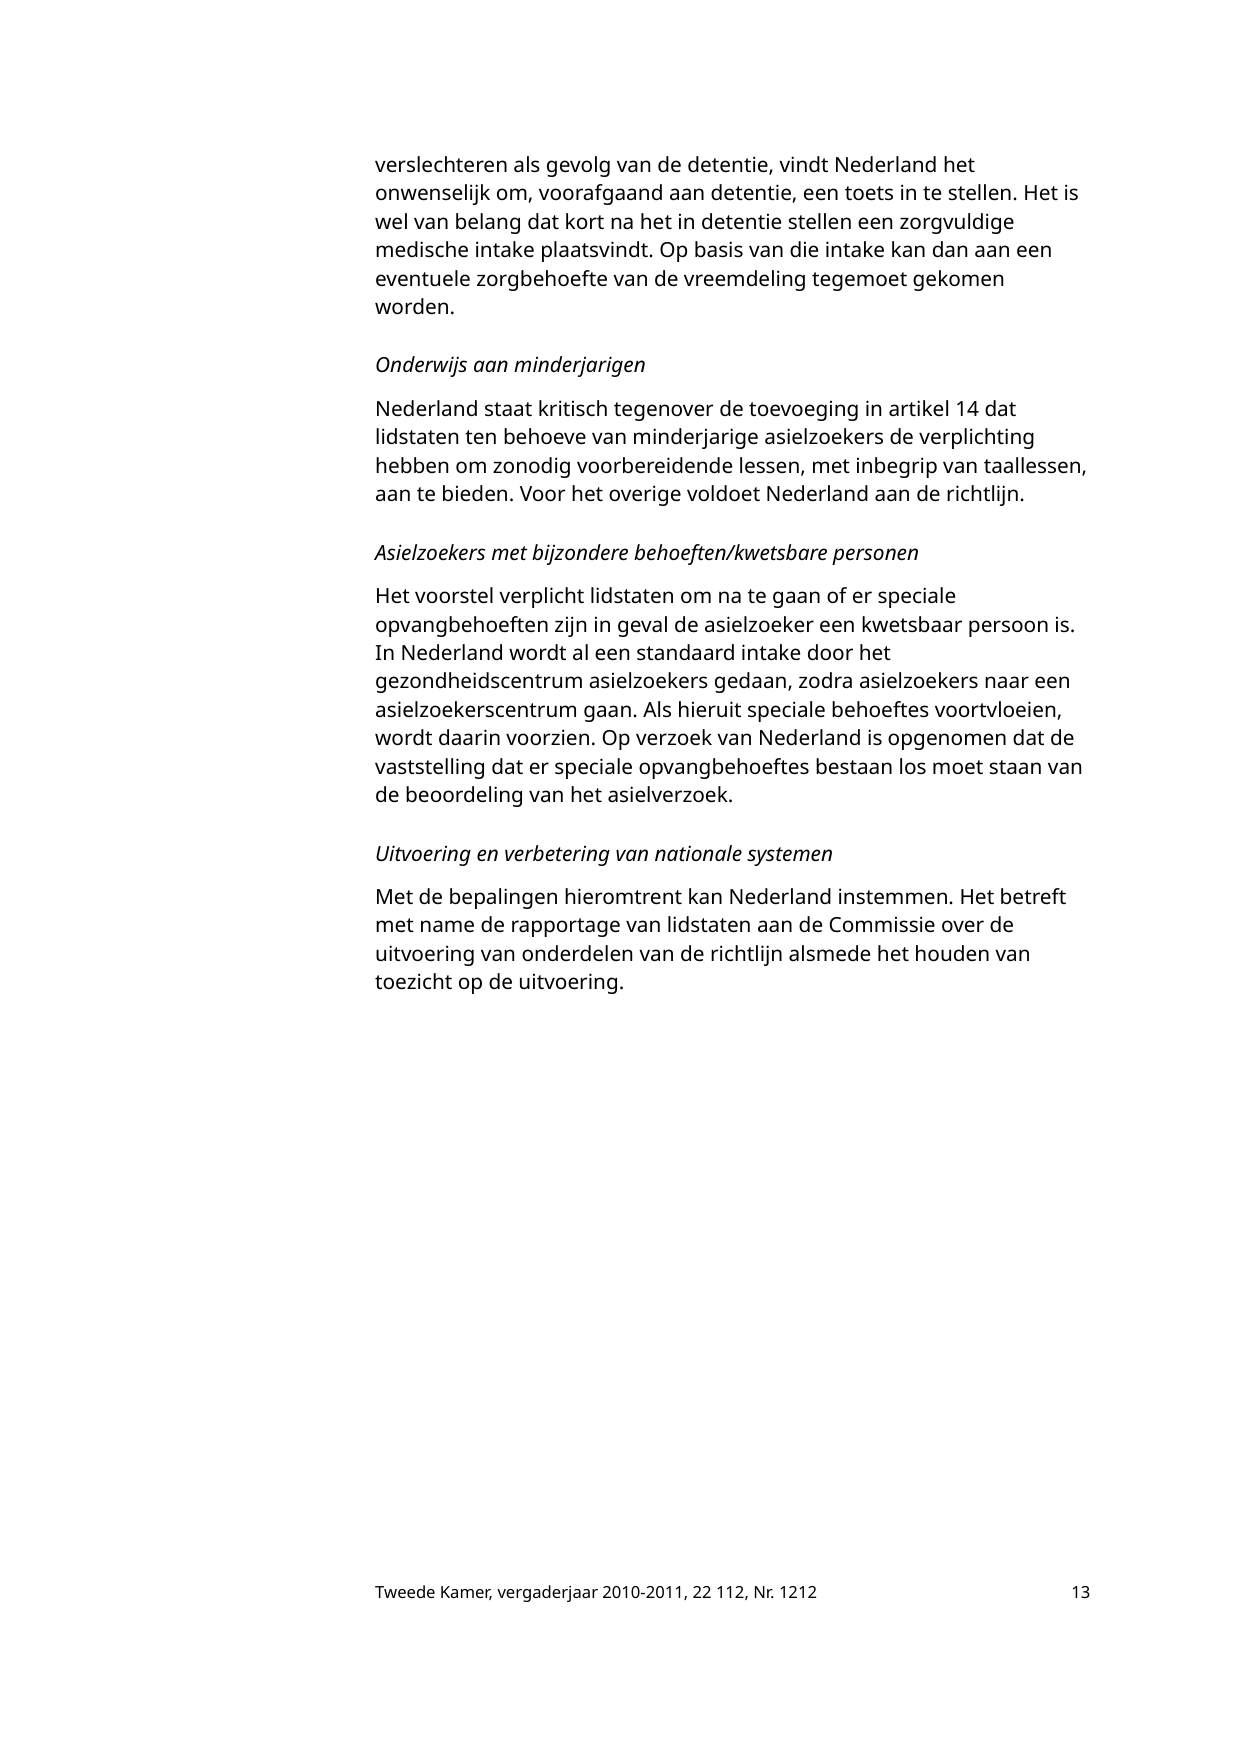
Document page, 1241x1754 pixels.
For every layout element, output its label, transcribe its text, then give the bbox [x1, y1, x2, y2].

text Nederland staat kritisch tegenover de toevoeging in artikel 14 dat lidstaten ten behoeve van minderjarige asielzoekers de verplichting hebben om zonodig voorbereidende lessen, met inbegrip van taallessen, aan te bieden. Voor het overige voldoet Nederland aan de richtlijn. [375, 394, 1090, 508]
text Het voorstel verplicht lidstaten om na te gaan of er speciale opvangbehoeften zijn in geval de asielzoeker een kwetsbaar persoon is. In Nederland wordt al een standaard intake door het gezondheidscentrum asielzoekers gedaan, zodra asielzoekers naar een asielzoekerscentrum gaan. Als hieruit speciale behoeftes voortvloeien, wordt daarin voorzien. Op verzoek van Nederland is opgenomen dat de vaststelling dat er speciale opvangbehoeftes bestaan los moet staan van de beoordeling van het asielverzoek. [375, 581, 1090, 809]
text verslechteren als gevolg van de detentie, vindt Nederland het onwenselijk om, voorafgaand aan detentie, een toets in te stellen. Het is wel van belang dat kort na het in detentie stellen een zorgvuldige medische intake plaatsvindt. Op basis van die intake kan dan aan een eventuele zorgbehoefte van de vreemdeling tegemoet gekomen worden. [375, 150, 1090, 321]
text Met de bepalingen hieromtrent kan Nederland instemmen. Het betreft met name de rapportage van lidstaten aan de Commissie over de uitvoering van onderdelen van de richtlijn alsmede het houden van toezicht op de uitvoering. [375, 882, 1090, 996]
text Asielzoekers met bijzondere behoeften/kwetsbare personen [375, 538, 1090, 566]
text Onderwijs aan minderjarigen [375, 351, 1090, 379]
text Uitvoering en verbetering van nationale systemen [375, 839, 1090, 867]
